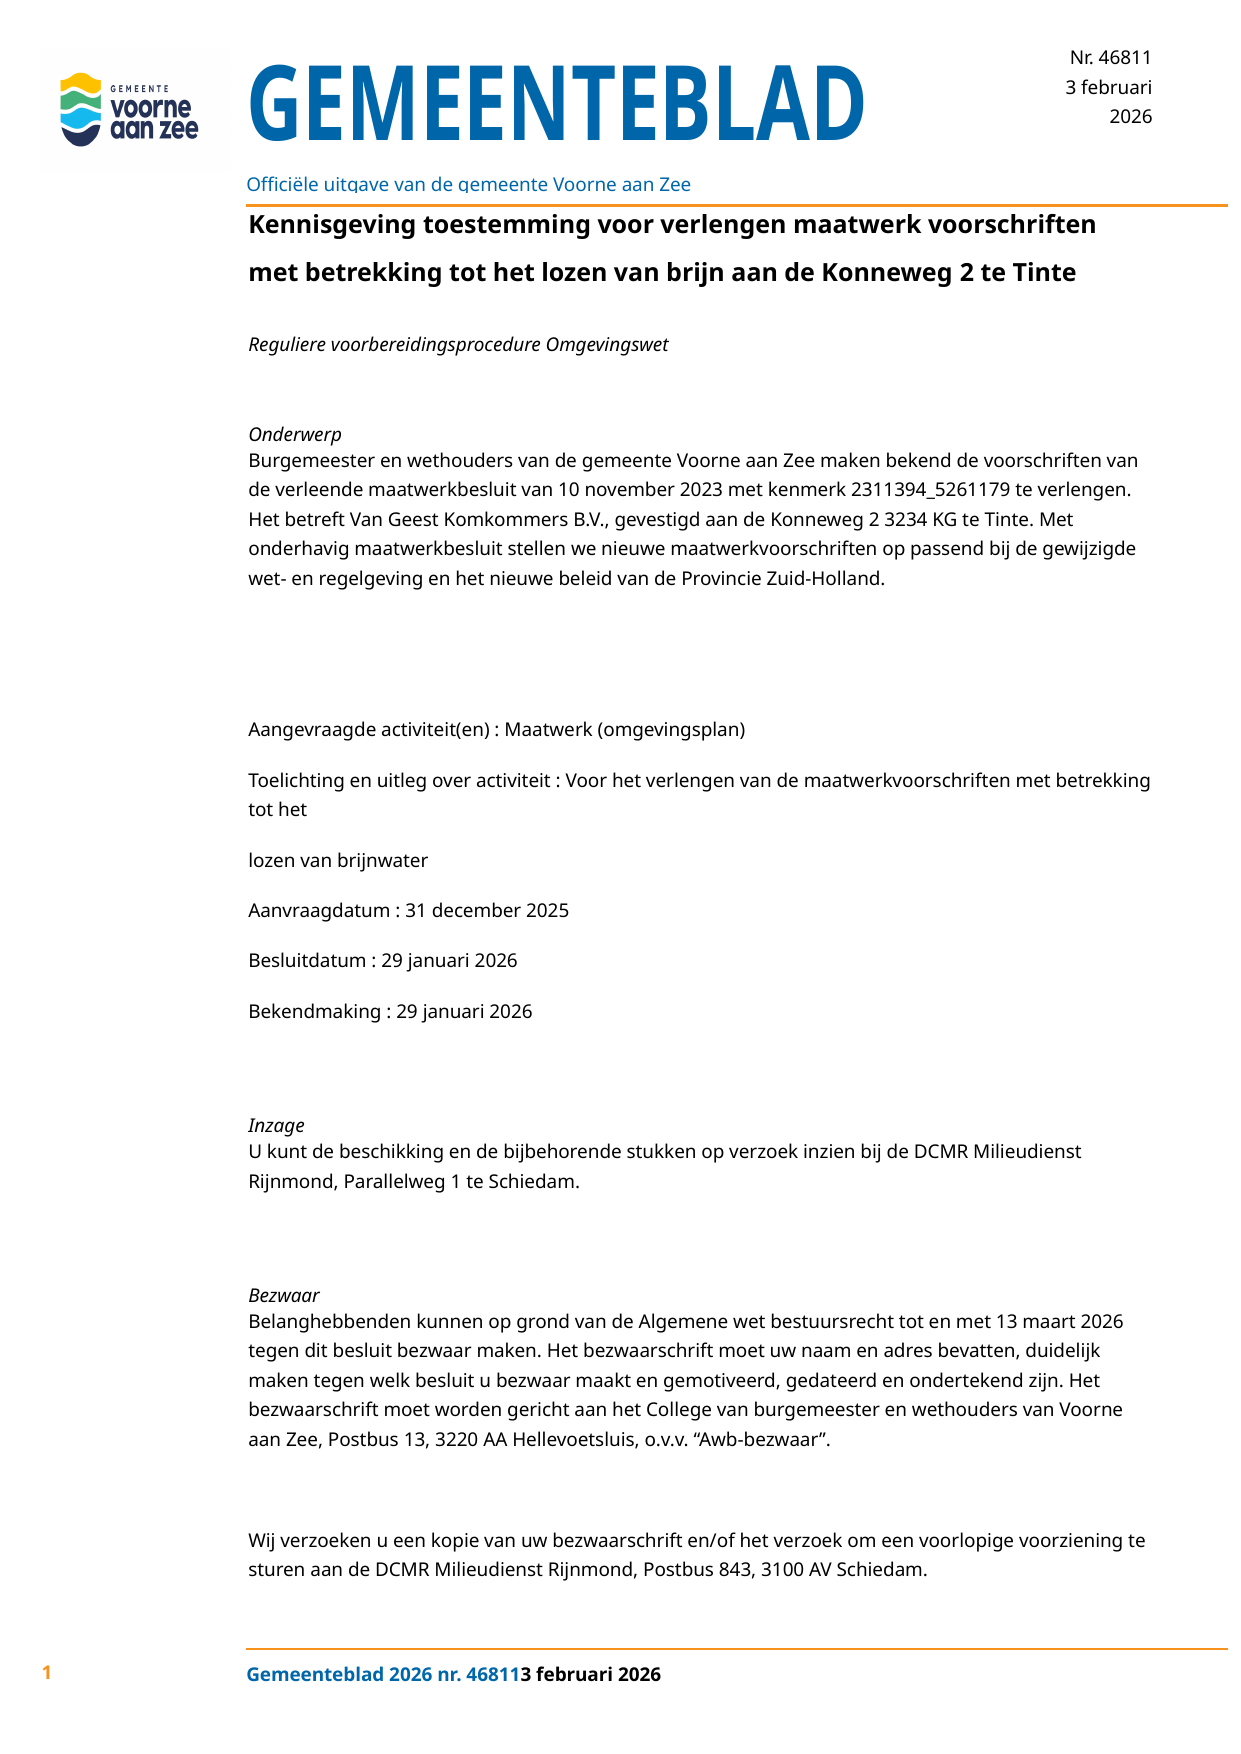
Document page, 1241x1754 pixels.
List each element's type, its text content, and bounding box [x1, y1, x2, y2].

text Burgemeester en wethouders van de gemeente Voorne aan Zee maken bekend de voorschriften van de verleende maatwerkbesluit van 10 november 2023 met kenmerk 2311394_5261179 te verlengen. Het betreft Van Geest Komkommers B.V., gevestigd aan de Konneweg 2 3234 KG te Tinte. Met onderhavig maatwerkbesluit stellen we nieuwe maatwerkvoorschriften op passend bij de gewijzigde wet- en regelgeving en het nieuwe beleid van de Provincie Zuid-Holland. [248, 447, 1152, 591]
text Bezwaar [248, 1282, 1152, 1308]
text Aangevraagde activiteit(en) : Maatwerk (omgevingsplan) [248, 716, 1152, 742]
text Onderwerp [248, 421, 1152, 447]
text U kunt de beschikking en de bijbehorende stukken op verzoek inzien bij de DCMR Milieudienst Rijnmond, Parallelweg 1 te Schiedam. [248, 1138, 1152, 1193]
text Wij verzoeken u een kopie van uw bezwaarschrift en/of het verzoek om een voorlopige voorziening te sturen aan de DCMR Milieudienst Rijnmond, Postbus 843, 3100 AV Schiedam. [248, 1527, 1152, 1582]
text Inzage [248, 1112, 1152, 1138]
text Besluitdatum : 29 januari 2026 [248, 948, 1152, 973]
text Belanghebbenden kunnen op grond van de Algemene wet bestuursrecht tot en met 13 maart 2026 tegen dit besluit bezwaar maken. Het bezwaarschrift moet uw naam en adres bevatten, duidelijk maken tegen welk besluit u bezwaar maakt en gemotiveerd, gedateerd en ondertekend zijn. Het bezwaarschrift moet worden gericht aan het College van burgemeester en wethouders van Voorne aan Zee, Postbus 13, 3220 AA Hellevoetsluis, o.v.v. “Awb-bezwaar”. [248, 1308, 1152, 1452]
text Kennisgeving toestemming voor verlengen maatwerk voorschriften met betrekking tot het lozen van brijn aan de Konneweg 2 te Tinte [248, 207, 1152, 288]
text lozen van brijnwater [248, 847, 1152, 873]
picture [41, 47, 231, 172]
text Reguliere voorbereidingsprocedure Omgevingswet [248, 331, 1152, 357]
text Toelichting en uitleg over activiteit : Voor het verlengen van de maatwerkvoorschriften met betrekking tot het [248, 767, 1152, 822]
text Bekendmaking : 29 januari 2026 [248, 998, 1152, 1024]
text Aanvraagdatum : 31 december 2025 [248, 897, 1152, 923]
